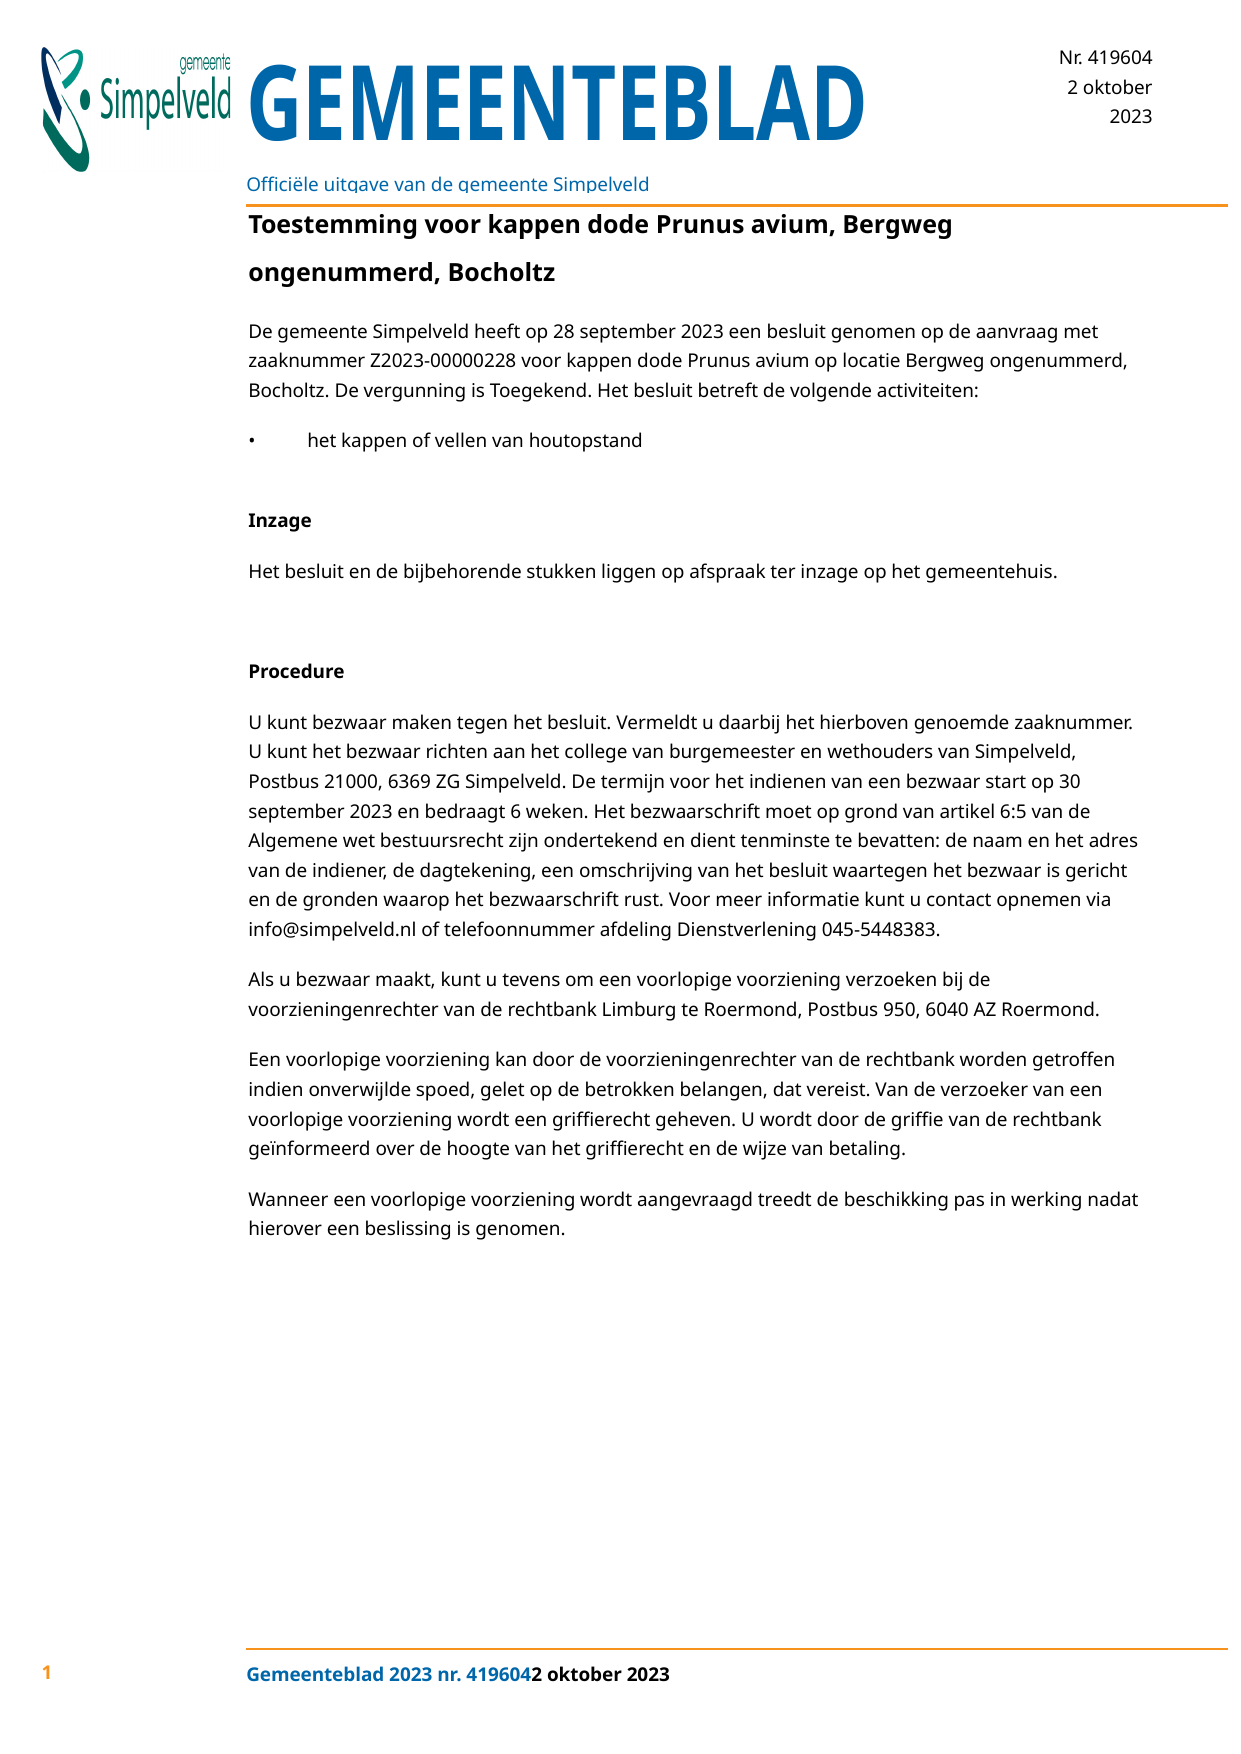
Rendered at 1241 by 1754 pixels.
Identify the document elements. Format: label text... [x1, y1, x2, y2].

text Toestemming voor kappen dode Prunus avium, Bergweg ongenummerd, Bocholtz [248, 207, 1152, 288]
text Wanneer een voorlopige voorziening wordt aangevraagd treedt de beschikking pas in werking nadat hierover een beslissing is genomen. [248, 1186, 1152, 1241]
text Een voorlopige voorziening kan door de voorzieningenrechter van de rechtbank worden getroffen indien onverwijlde spoed, gelet op de betrokken belangen, dat vereist. Van de verzoeker van een voorlopige voorziening wordt een griffierecht geheven. U wordt door de griffie van de rechtbank geïnformeerd over de hoogte van het griffierecht en de wijze van betaling. [248, 1047, 1152, 1161]
text Inzage [248, 507, 1152, 533]
list het kappen of vellen van houtopstand [248, 427, 1152, 453]
picture [41, 47, 231, 172]
text De gemeente Simpelveld heeft op 28 september 2023 een besluit genomen op de aanvraag met zaaknummer Z2023-00000228 voor kappen dode Prunus avium op locatie Bergweg ongenummerd, Bocholtz. De vergunning is Toegekend. Het besluit betreft de volgende activiteiten: [248, 318, 1152, 403]
text Procedure [248, 659, 1152, 684]
text U kunt bezwaar maken tegen het besluit. Vermeldt u daarbij het hierboven genoemde zaaknummer. U kunt het bezwaar richten aan het college van burgemeester en wethouders van Simpelveld, Postbus 21000, 6369 ZG Simpelveld. De termijn voor het indienen van een bezwaar start op 30 september 2023 en bedraagt 6 weken. Het bezwaarschrift moet op grond van artikel 6:5 van de Algemene wet bestuursrecht zijn ondertekend en dient tenminste te bevatten: de naam en het adres van de indiener, de dagtekening, een omschrijving van het besluit waartegen het bezwaar is gericht en de gronden waarop het bezwaarschrift rust. Voor meer informatie kunt u contact opnemen via info@simpelveld.nl of telefoonnummer afdeling Dienstverlening 045-5448383. [248, 709, 1152, 942]
text Als u bezwaar maakt, kunt u tevens om een voorlopige voorziening verzoeken bij de voorzieningenrechter van de rechtbank Limburg te Roermond, Postbus 950, 6040 AZ Roermond. [248, 967, 1152, 1022]
text Het besluit en de bijbehorende stukken liggen op afspraak ter inzage op het gemeentehuis. [248, 558, 1152, 584]
